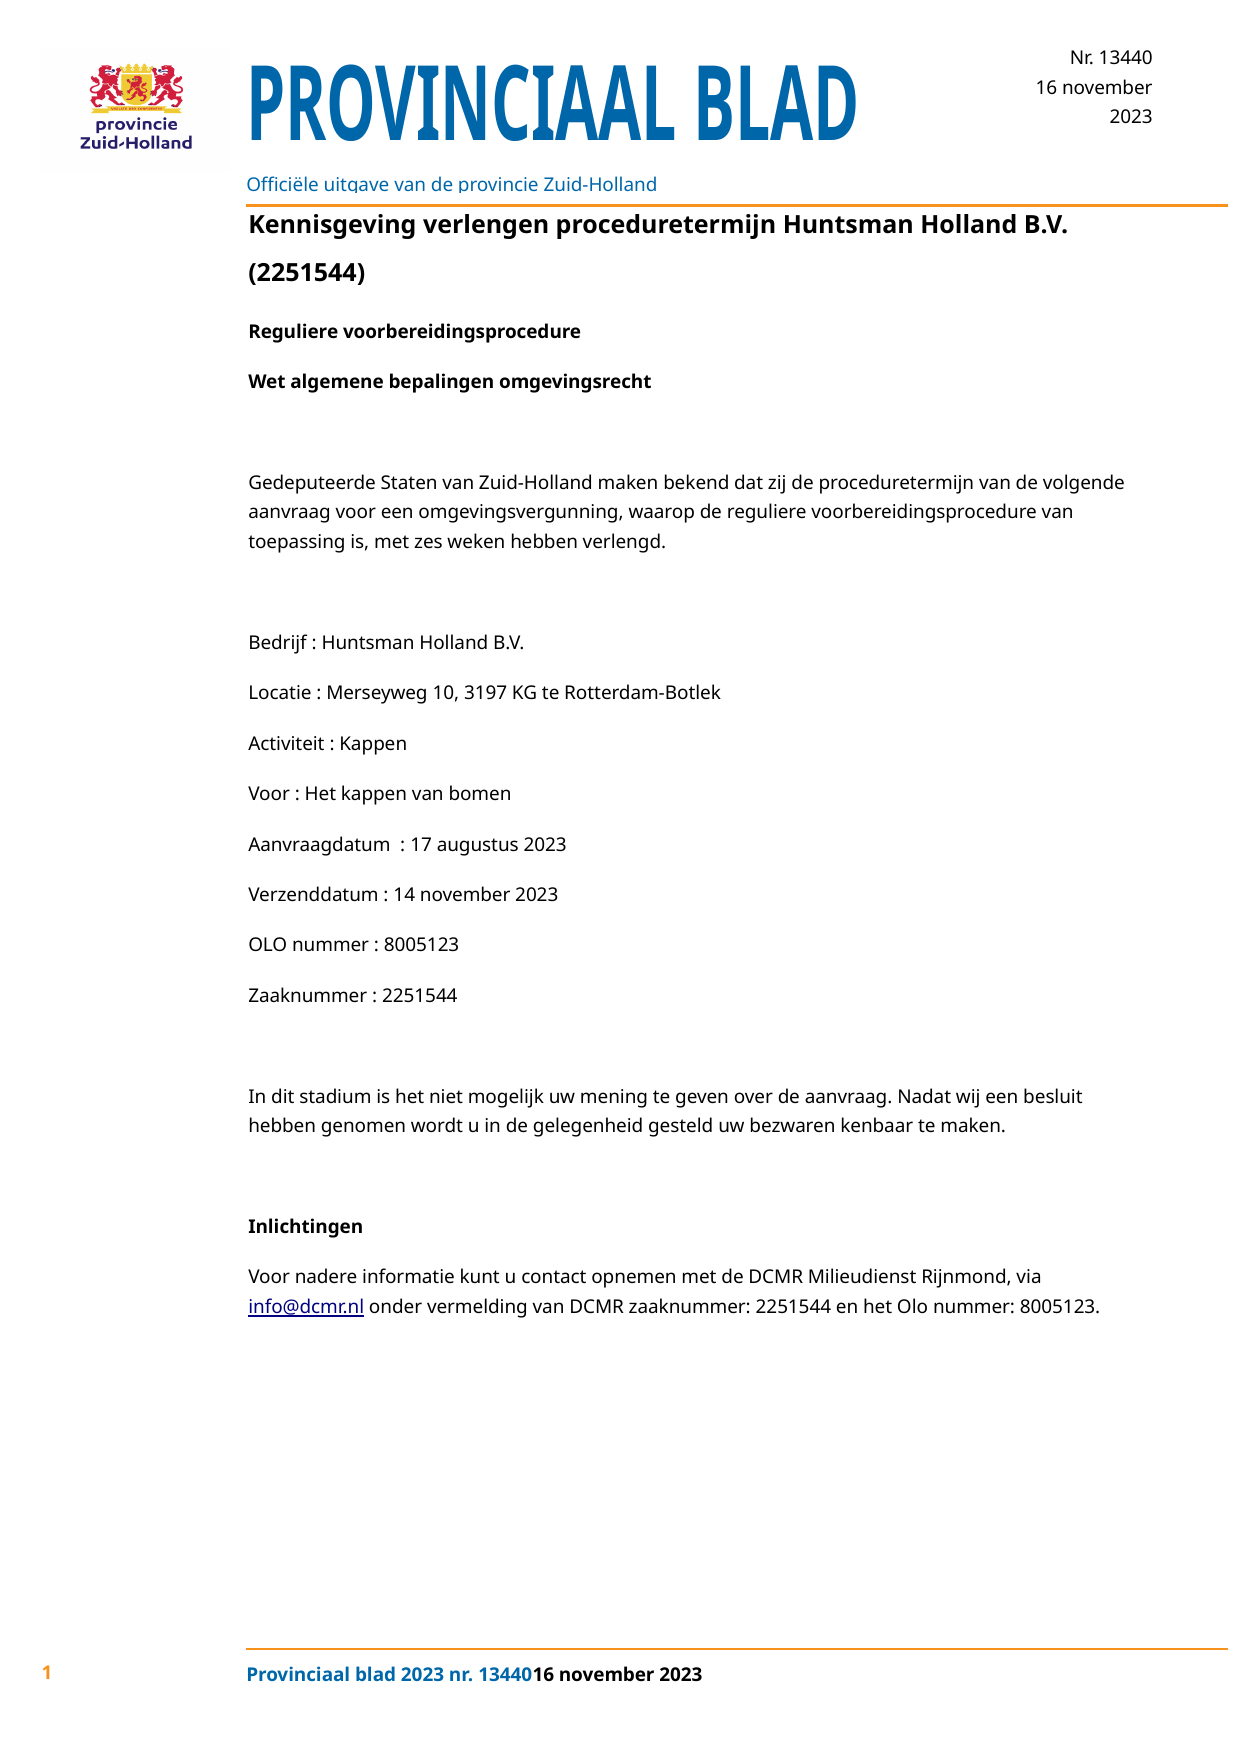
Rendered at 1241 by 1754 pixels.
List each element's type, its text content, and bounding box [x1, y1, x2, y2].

text Inlichtingen [248, 1213, 1152, 1239]
text OLO nummer : 8005123 [248, 932, 1152, 957]
text Zaaknummer : 2251544 [248, 982, 1152, 1008]
text Reguliere voorbereidingsprocedure [248, 318, 1152, 344]
text Voor nadere informatie kunt u contact opnemen met de DCMR Milieudienst Rijnmond, via info@dcmr.nl onder vermelding van DCMR zaaknummer: 2251544 en het Olo nummer: 8005123. [248, 1264, 1152, 1319]
text Gedeputeerde Staten van Zuid-Holland maken bekend dat zij de proceduretermijn van de volgende aanvraag voor een omgevingsvergunning, waarop de reguliere voorbereidingsprocedure van toepassing is, met zes weken hebben verlengd. [248, 469, 1152, 554]
text Activiteit : Kappen [248, 730, 1152, 756]
text Voor : Het kappen van bomen [248, 780, 1152, 806]
text Aanvraagdatum : 17 augustus 2023 [248, 831, 1152, 857]
text Bedrijf : Huntsman Holland B.V. [248, 629, 1152, 655]
text Kennisgeving verlengen proceduretermijn Huntsman Holland B.V. (2251544) [248, 207, 1152, 288]
text Verzenddatum : 14 november 2023 [248, 881, 1152, 907]
text In dit stadium is het niet mogelijk uw mening te geven over de aanvraag. Nadat wij een besluit hebben genomen wordt u in de gelegenheid gesteld uw bezwaren kenbaar te maken. [248, 1083, 1152, 1138]
text Wet algemene bepalingen omgevingsrecht [248, 368, 1152, 394]
text Locatie : Merseyweg 10, 3197 KG te Rotterdam-Botlek [248, 679, 1152, 705]
picture [41, 47, 231, 172]
